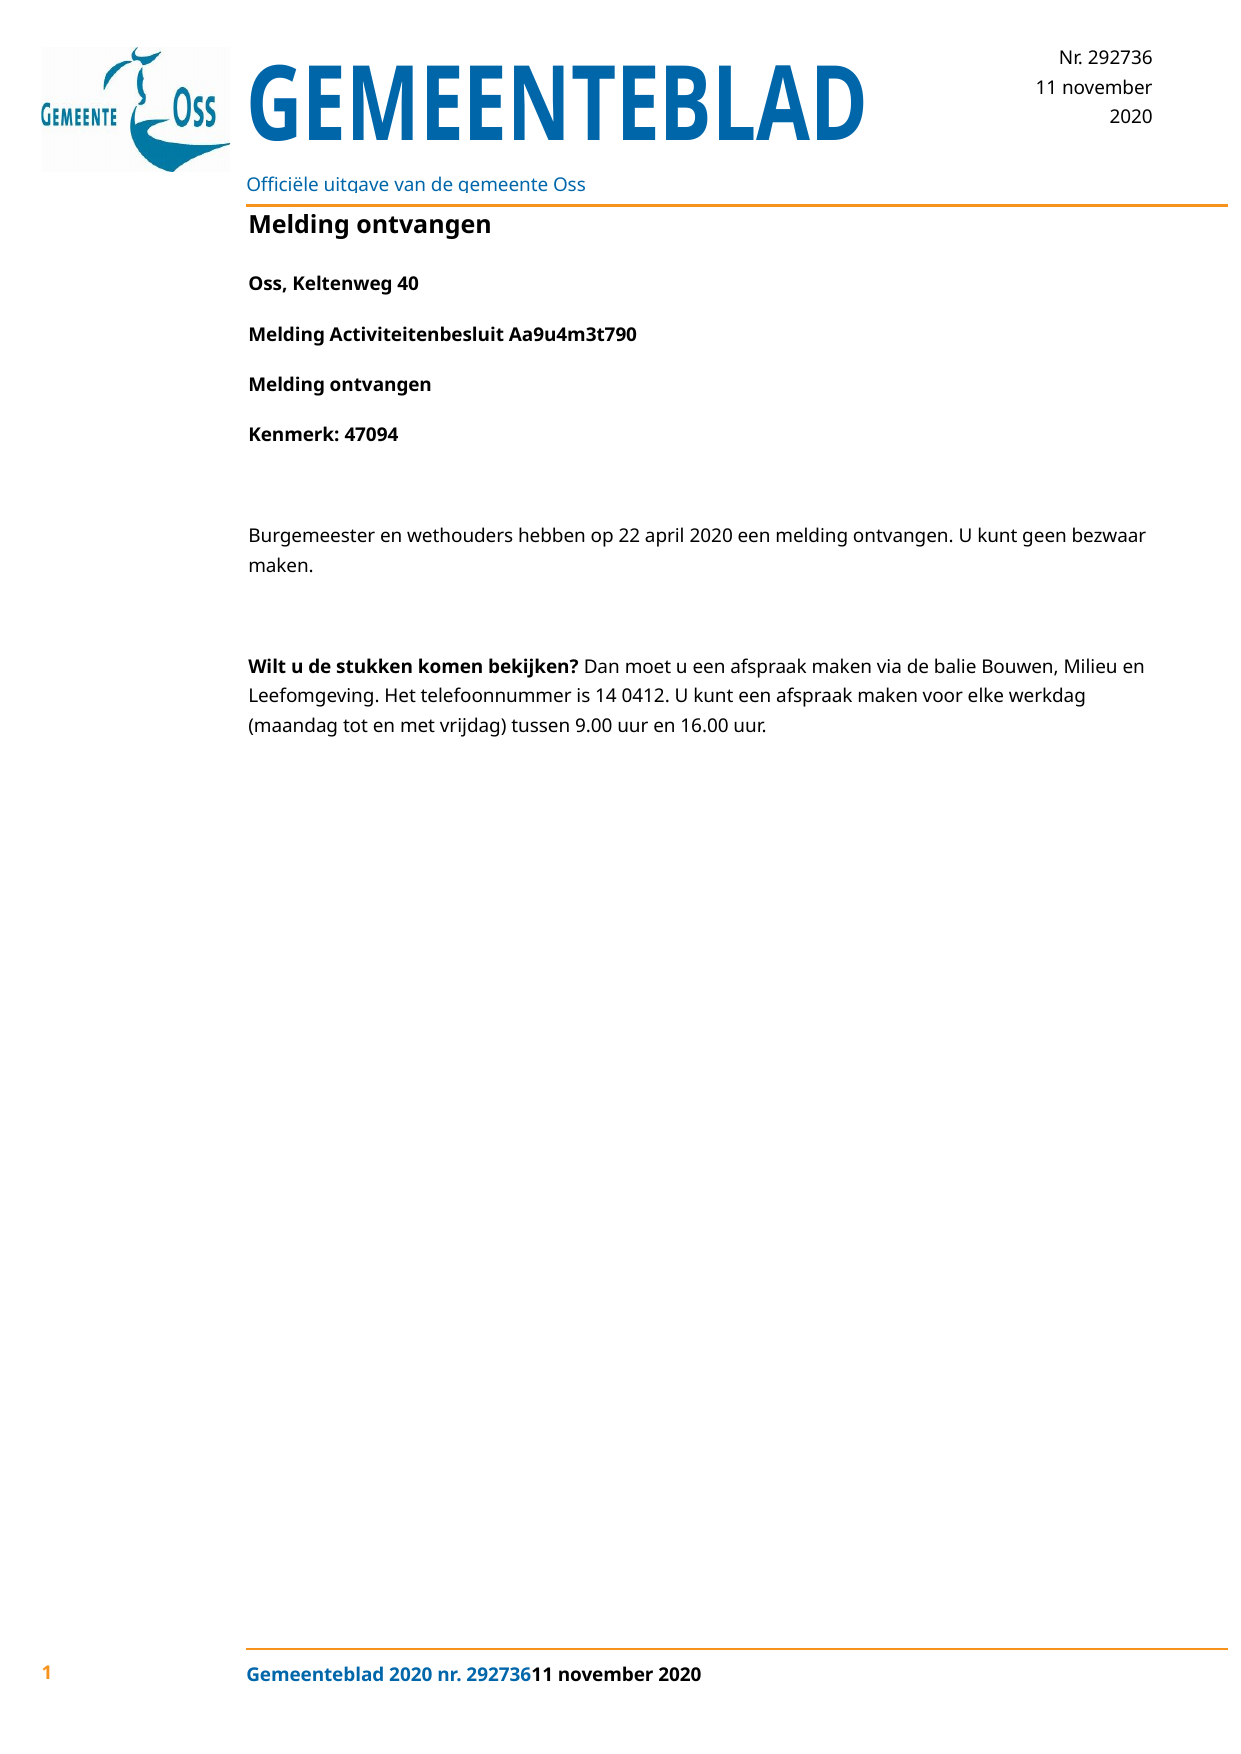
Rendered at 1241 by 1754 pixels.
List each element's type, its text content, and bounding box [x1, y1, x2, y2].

text Melding Activiteitenbesluit Aa9u4m3t790 [248, 321, 1152, 346]
text Oss, Keltenweg 40 [248, 270, 1152, 296]
text Melding ontvangen [248, 207, 1152, 241]
text Kenmerk: 47094 [248, 422, 1152, 447]
text Wilt u de stukken komen bekijken? Dan moet u een afspraak maken via de balie Bouwen, Milieu en Leefomgeving. Het telefoonnummer is 14 0412. U kunt een afspraak maken voor elke werkdag (maandag tot en met vrijdag) tussen 9.00 uur en 16.00 uur. [248, 653, 1152, 738]
picture [41, 47, 231, 172]
text Melding ontvangen [248, 371, 1152, 397]
text Burgemeester en wethouders hebben op 22 april 2020 een melding ontvangen. U kunt geen bezwaar maken. [248, 522, 1152, 578]
